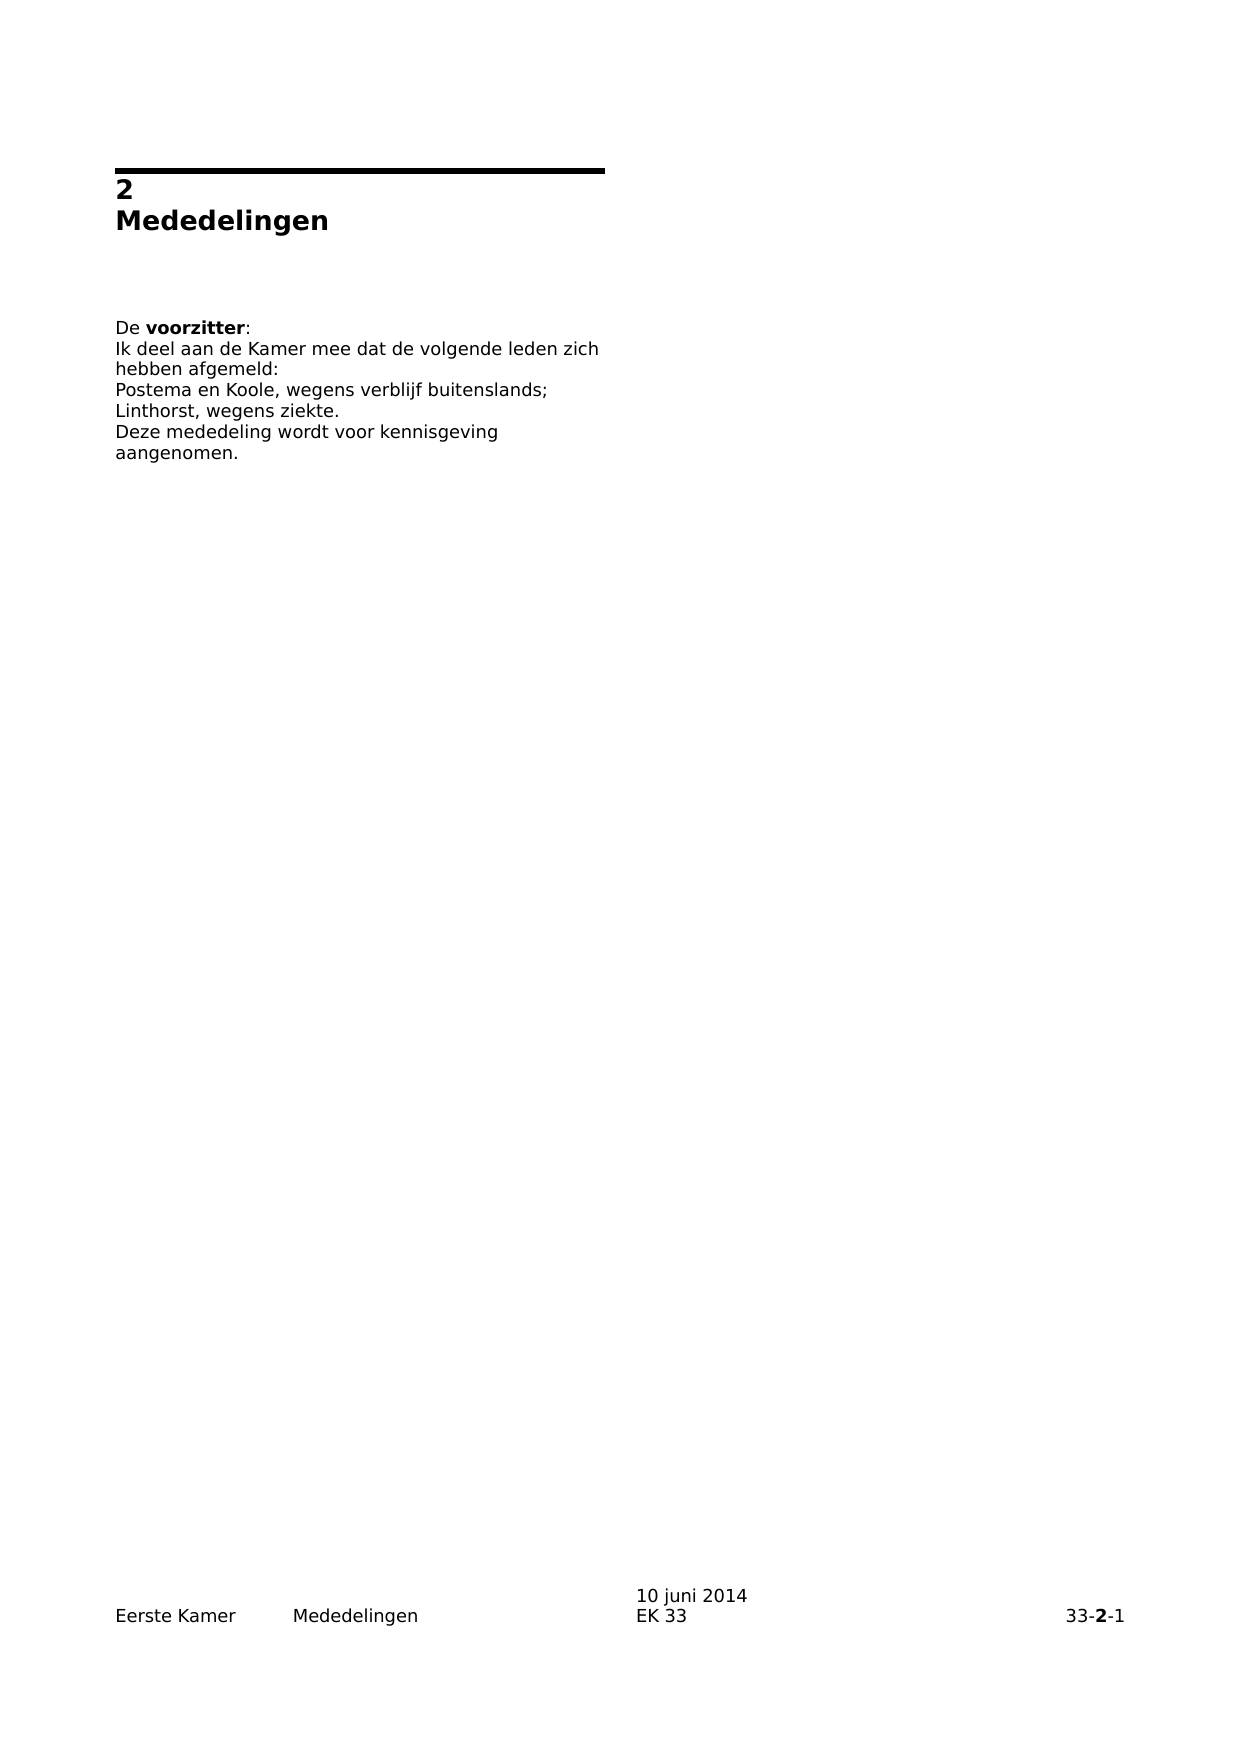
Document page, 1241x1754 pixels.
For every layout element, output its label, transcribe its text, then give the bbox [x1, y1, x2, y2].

text Linthorst, wegens ziekte. [115, 401, 605, 422]
text Deze mededeling wordt voor kennisgeving aangenomen. [115, 422, 605, 463]
text Postema en Koole, wegens verblijf buitenslands; [115, 380, 605, 401]
text De voorzitter: [115, 318, 605, 338]
title 2 Mededelingen [115, 174, 605, 237]
text Ik deel aan de Kamer mee dat de volgende leden zich hebben afgemeld: [115, 338, 605, 380]
